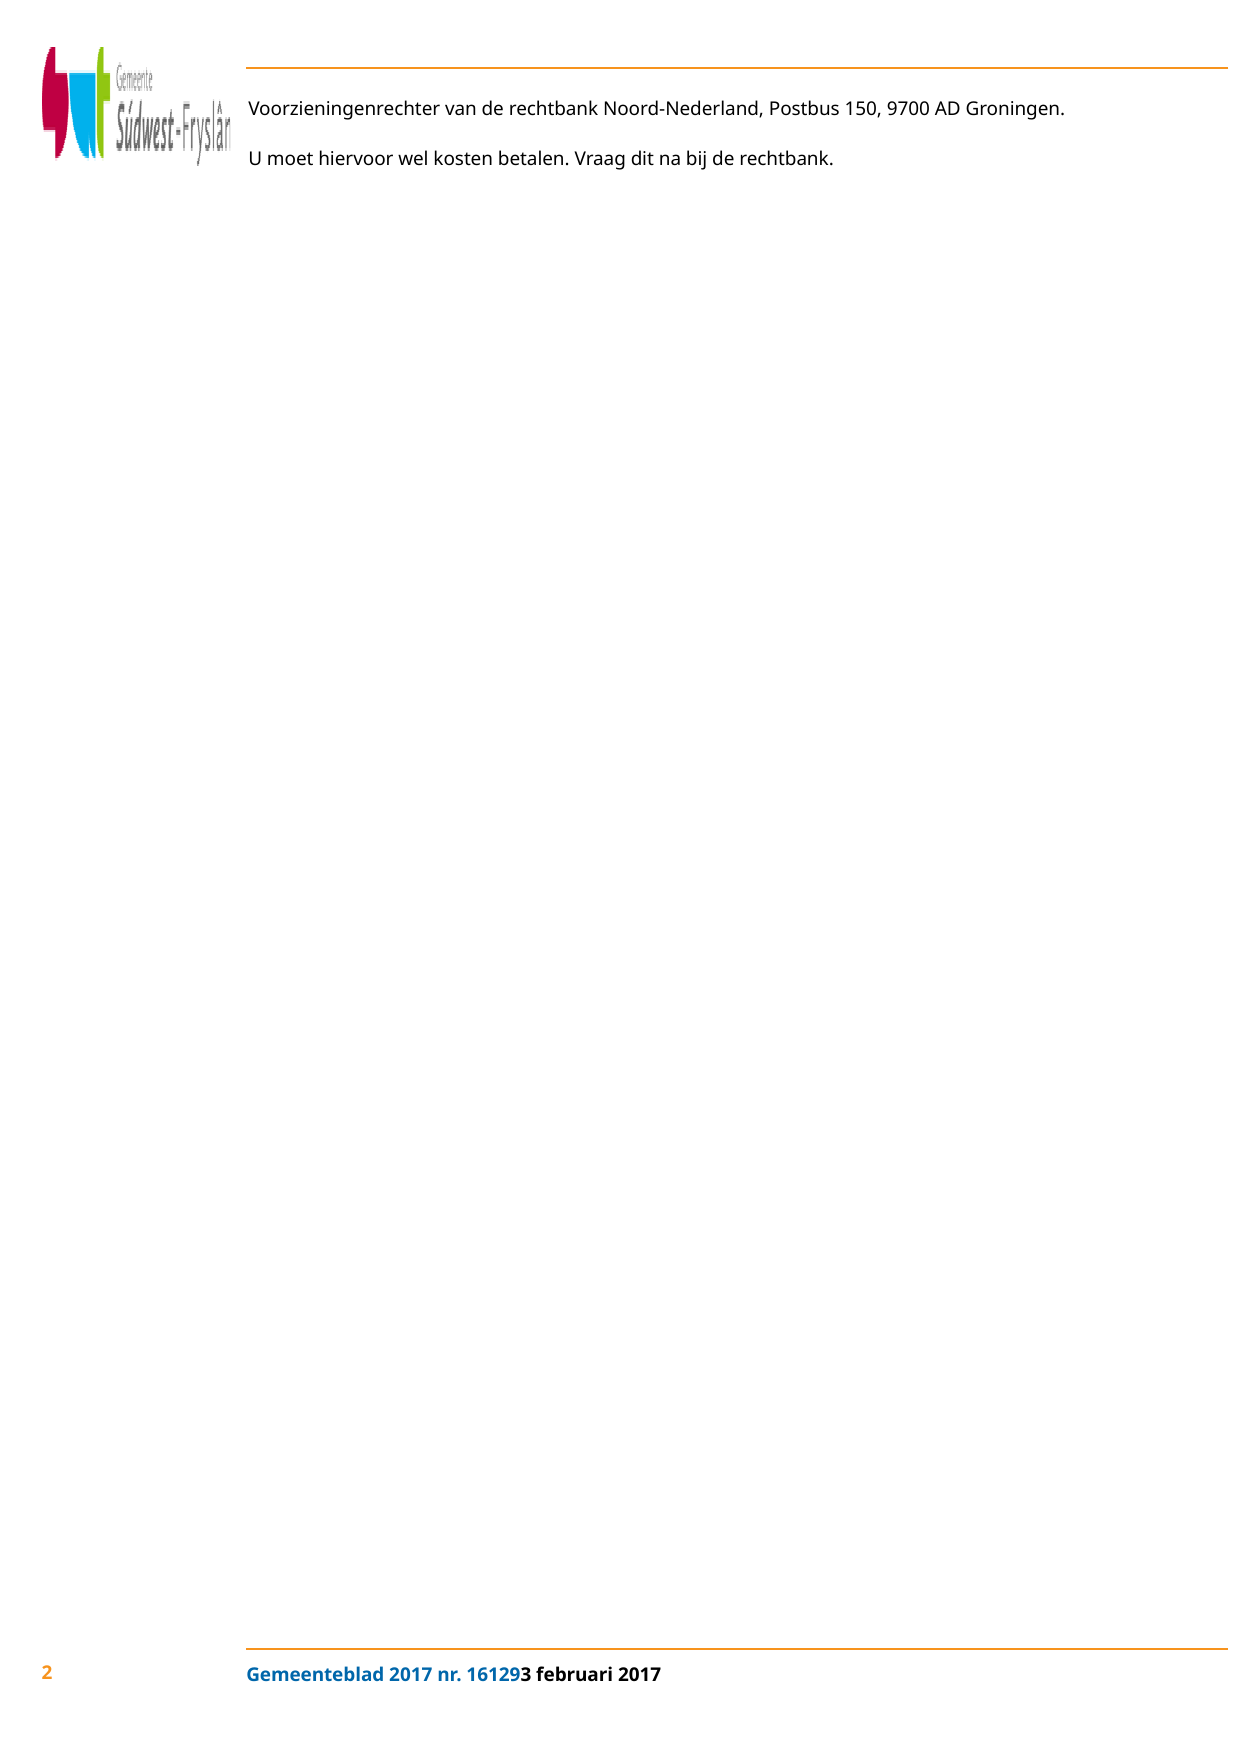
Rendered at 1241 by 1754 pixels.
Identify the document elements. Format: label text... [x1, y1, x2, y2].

picture [41, 47, 231, 172]
text Voorzieningenrechter van de rechtbank Noord-Nederland, Postbus 150, 9700 AD Groningen. [248, 95, 1152, 121]
text U moet hiervoor wel kosten betalen. Vraag dit na bij de rechtbank. [248, 145, 1152, 171]
